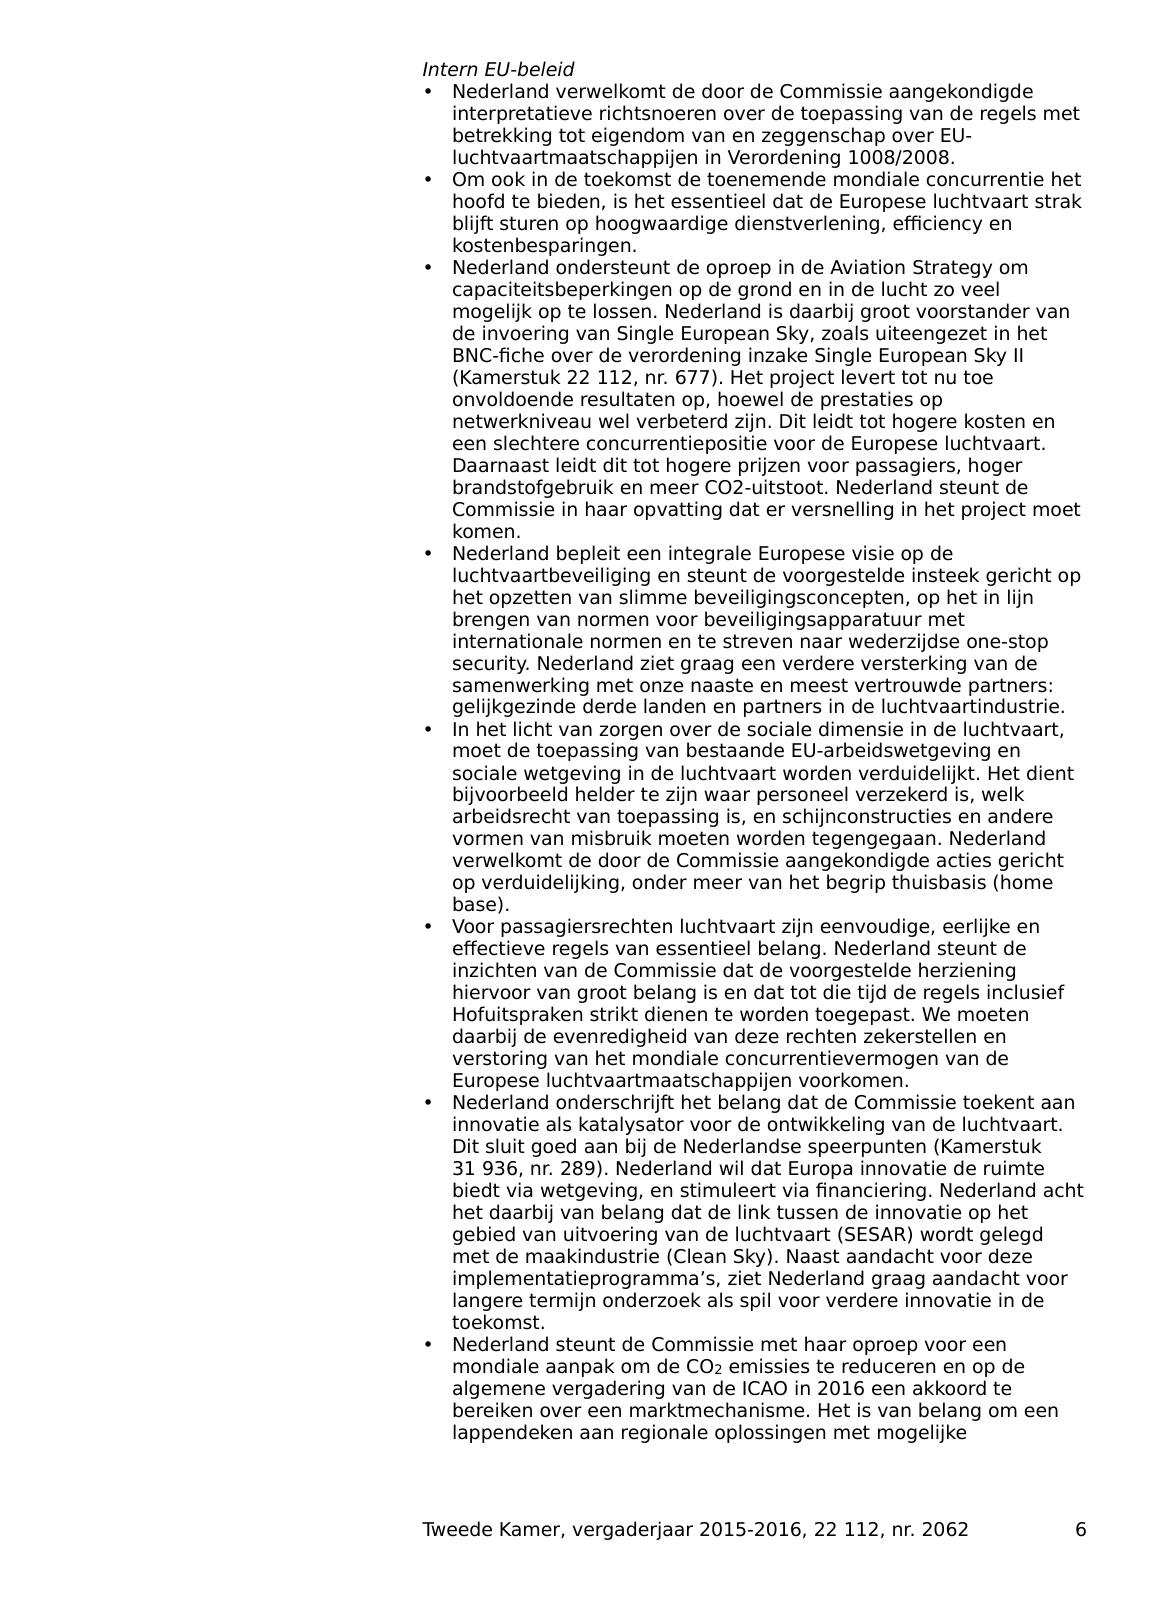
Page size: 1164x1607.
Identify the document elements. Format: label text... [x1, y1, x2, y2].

text • Voor passagiersrechten luchtvaart zijn eenvoudige, eerlijke en effectieve regels van essentieel belang. Nederland steunt de inzichten van de Commissie dat de voorgestelde herziening hiervoor van groot belang is en dat tot die tijd de regels inclusief Hofuitspraken strikt dienen te worden toegepast. We moeten daarbij de evenredigheid van deze rechten zekerstellen en verstoring van het mondiale concurrentievermogen van de Europese luchtvaartmaatschappijen voorkomen. [422, 916, 1087, 1092]
text • Nederland ondersteunt de oproep in de Aviation Strategy om capaciteitsbeperkingen op de grond en in de lucht zo veel mogelijk op te lossen. Nederland is daarbij groot voorstander van de invoering van Single European Sky, zoals uiteengezet in het BNC-fiche over de verordening inzake Single European Sky II (Kamerstuk 22 112, nr. 677). Het project levert tot nu toe onvoldoende resultaten op, hoewel de prestaties op netwerkniveau wel verbeterd zijn. Dit leidt tot hogere kosten en een slechtere concurrentiepositie voor de Europese luchtvaart. Daarnaast leidt dit tot hogere prijzen voor passagiers, hoger brandstofgebruik en meer CO2-uitstoot. Nederland steunt de Commissie in haar opvatting dat er versnelling in het project moet komen. [422, 257, 1087, 543]
subtitle Intern EU-beleid [422, 59, 1087, 81]
text • In het licht van zorgen over de sociale dimensie in de luchtvaart, moet de toepassing van bestaande EU-arbeidswetgeving en sociale wetgeving in de luchtvaart worden verduidelijkt. Het dient bijvoorbeeld helder te zijn waar personeel verzekerd is, welk arbeidsrecht van toepassing is, en schijnconstructies en andere vormen van misbruik moeten worden tegengegaan. Nederland verwelkomt de door de Commissie aangekondigde acties gericht op verduidelijking, onder meer van het begrip thuisbasis (home base). [422, 718, 1087, 916]
text • Om ook in de toekomst de toenemende mondiale concurrentie het hoofd te bieden, is het essentieel dat de Europese luchtvaart strak blijft sturen op hoogwaardige dienstverlening, efficiency en kostenbesparingen. [422, 169, 1087, 257]
text • Nederland verwelkomt de door de Commissie aangekondigde interpretatieve richtsnoeren over de toepassing van de regels met betrekking tot eigendom van en zeggenschap over EU-luchtvaartmaatschappijen in Verordening 1008/2008. [422, 81, 1087, 169]
text • Nederland bepleit een integrale Europese visie op de luchtvaartbeveiliging en steunt de voorgestelde insteek gericht op het opzetten van slimme beveiligingsconcepten, op het in lijn brengen van normen voor beveiligingsapparatuur met internationale normen en te streven naar wederzijdse one-stop security. Nederland ziet graag een verdere versterking van de samenwerking met onze naaste en meest vertrouwde partners: gelijkgezinde derde landen en partners in de luchtvaartindustrie. [422, 543, 1087, 718]
text • Nederland onderschrijft het belang dat de Commissie toekent aan innovatie als katalysator voor de ontwikkeling van de luchtvaart. Dit sluit goed aan bij de Nederlandse speerpunten (Kamerstuk 31 936, nr. 289). Nederland wil dat Europa innovatie de ruimte biedt via wetgeving, en stimuleert via financiering. Nederland acht het daarbij van belang dat de link tussen de innovatie op het gebied van uitvoering van de luchtvaart (SESAR) wordt gelegd met de maakindustrie (Clean Sky). Naast aandacht voor deze implementatieprogramma’s, ziet Nederland graag aandacht voor langere termijn onderzoek als spil voor verdere innovatie in de toekomst. [422, 1092, 1087, 1334]
text • Nederland steunt de Commissie met haar oproep voor een mondiale aanpak om de CO2 emissies te reduceren en op de algemene vergadering van de ICAO in 2016 een akkoord te bereiken over een marktmechanisme. Het is van belang om een lappendeken aan regionale oplossingen met mogelijke [422, 1334, 1087, 1444]
